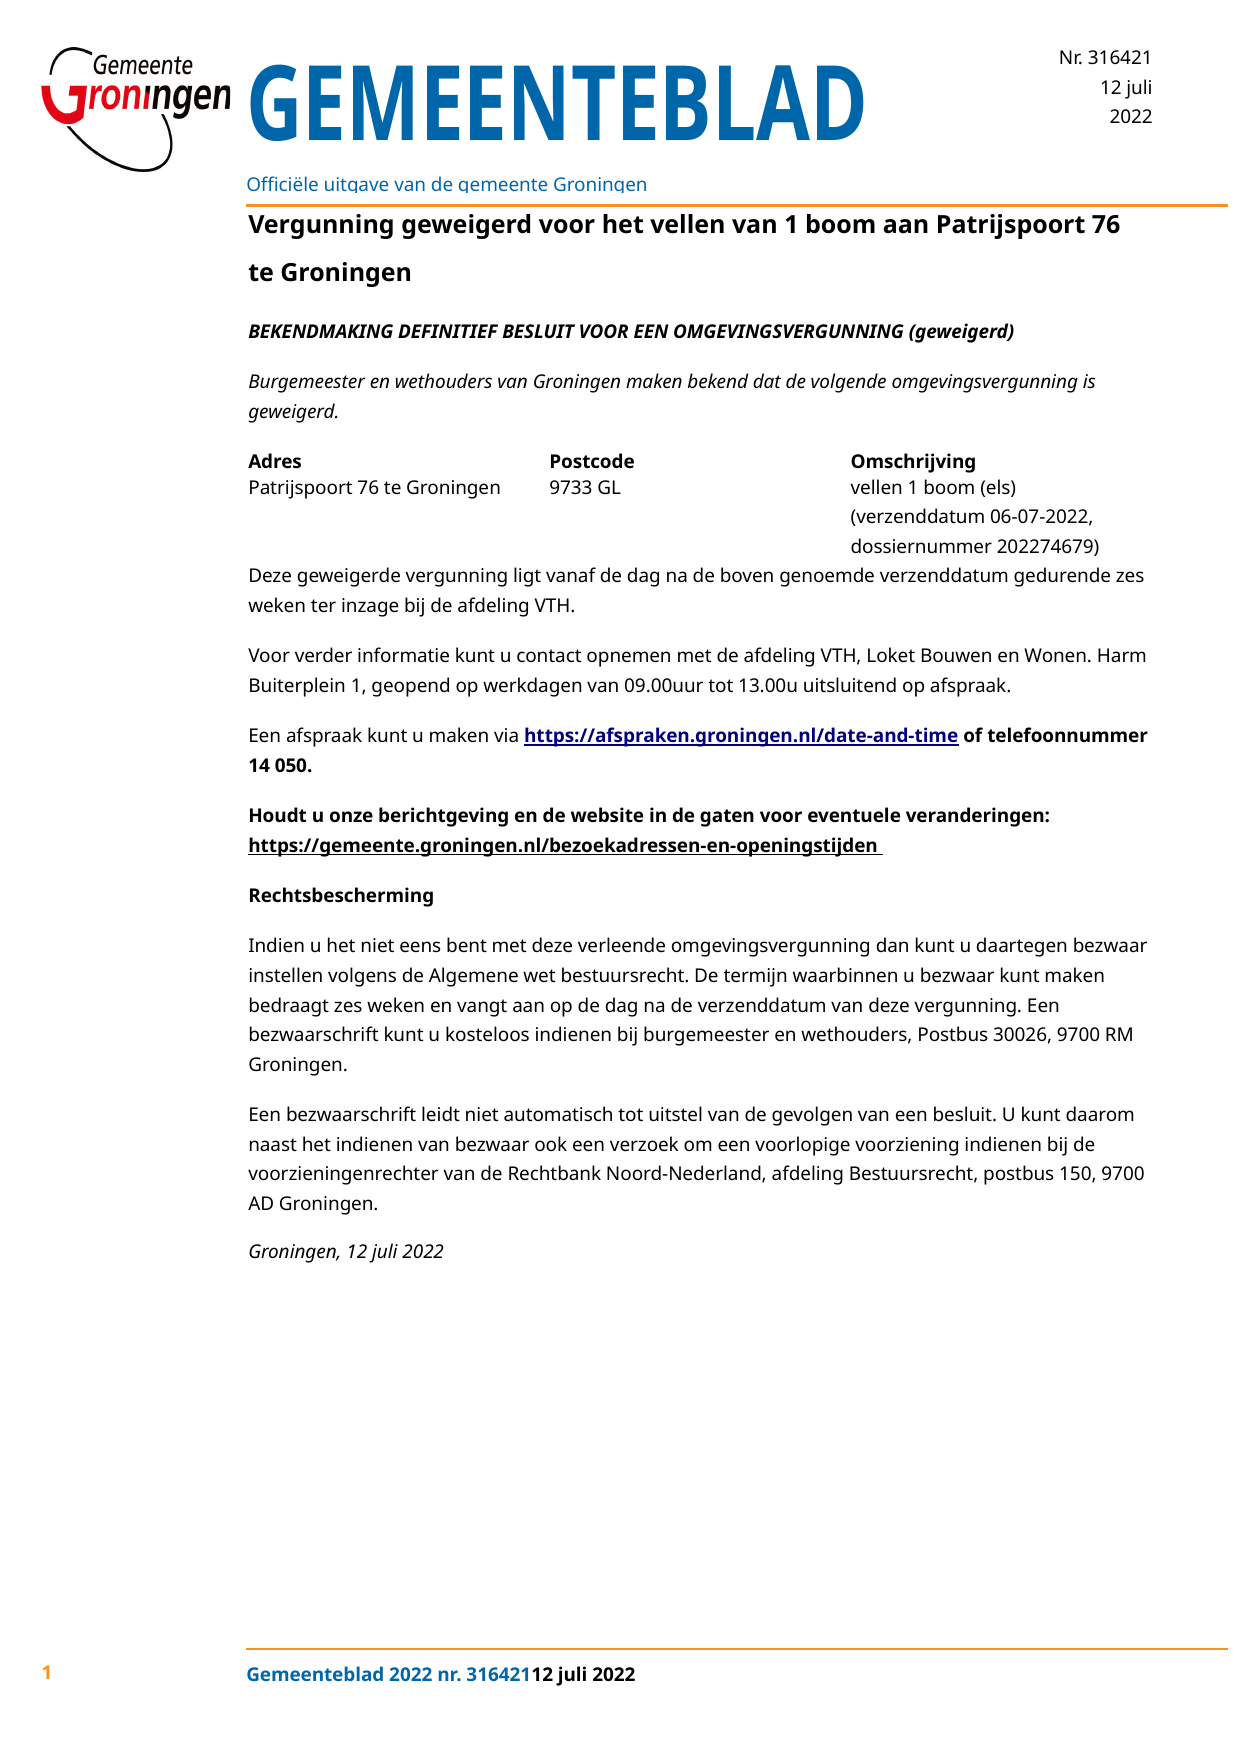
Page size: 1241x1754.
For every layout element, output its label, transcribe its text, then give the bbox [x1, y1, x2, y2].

text BEKENDMAKING DEFINITIEF BESLUIT VOOR EEN OMGEVINGSVERGUNNING (geweigerd) [248, 318, 1152, 344]
table_header Postcode [549, 449, 850, 474]
text Indien u het niet eens bent met deze verleende omgevingsvergunning dan kunt u daartegen bezwaar instellen volgens de Algemene wet bestuursrecht. De termijn waarbinnen u bezwaar kunt maken bedraagt zes weken en vangt aan op de dag na de verzenddatum van deze vergunning. Een bezwaarschrift kunt u kosteloos indienen bij burgemeester en wethouders, Postbus 30026, 9700 RM Groningen. [248, 933, 1152, 1077]
text Een afspraak kunt u maken via https://afspraken.groningen.nl/date-and-time of telefoonnummer 14 050. [248, 722, 1152, 778]
text Rechtsbescherming [248, 882, 1152, 908]
table_header Adres [248, 449, 549, 474]
text Een bezwaarschrift leidt niet automatisch tot uitstel van de gevolgen van een besluit. U kunt daarom naast het indienen van bezwaar ook een verzoek om een voorlopige voorziening indienen bij de voorzieningenrechter van de Rechtbank Noord-Nederland, afdeling Bestuursrecht, postbus 150, 9700 AD Groningen. [248, 1101, 1152, 1216]
table_header Omschrijving [850, 449, 1152, 474]
text Vergunning geweigerd voor het vellen van 1 boom aan Patrijspoort 76 te Groningen [248, 207, 1152, 288]
table_cell 9733 GL [549, 474, 850, 559]
table_cell Patrijspoort 76 te Groningen [248, 474, 549, 559]
text Burgemeester en wethouders van Groningen maken bekend dat de volgende omgevingsvergunning is geweigerd. [248, 368, 1152, 424]
table_cell vellen 1 boom (els) (verzenddatum 06-07-2022, dossiernummer 202274679) [850, 474, 1152, 559]
picture [41, 47, 231, 172]
text Groningen, 12 juli 2022 [248, 1238, 1152, 1264]
text Houdt u onze berichtgeving en de website in de gaten voor eventuele veranderingen: https://gemeente.groningen.nl/bezoekadressen-en-openingstijden [248, 802, 1152, 858]
text Deze geweigerde vergunning ligt vanaf de dag na de boven genoemde verzenddatum gedurende zes weken ter inzage bij de afdeling VTH. [248, 562, 1152, 618]
text Voor verder informatie kunt u contact opnemen met de afdeling VTH, Loket Bouwen en Wonen. Harm Buiterplein 1, geopend op werkdagen van 09.00uur tot 13.00u uitsluitend op afspraak. [248, 642, 1152, 698]
